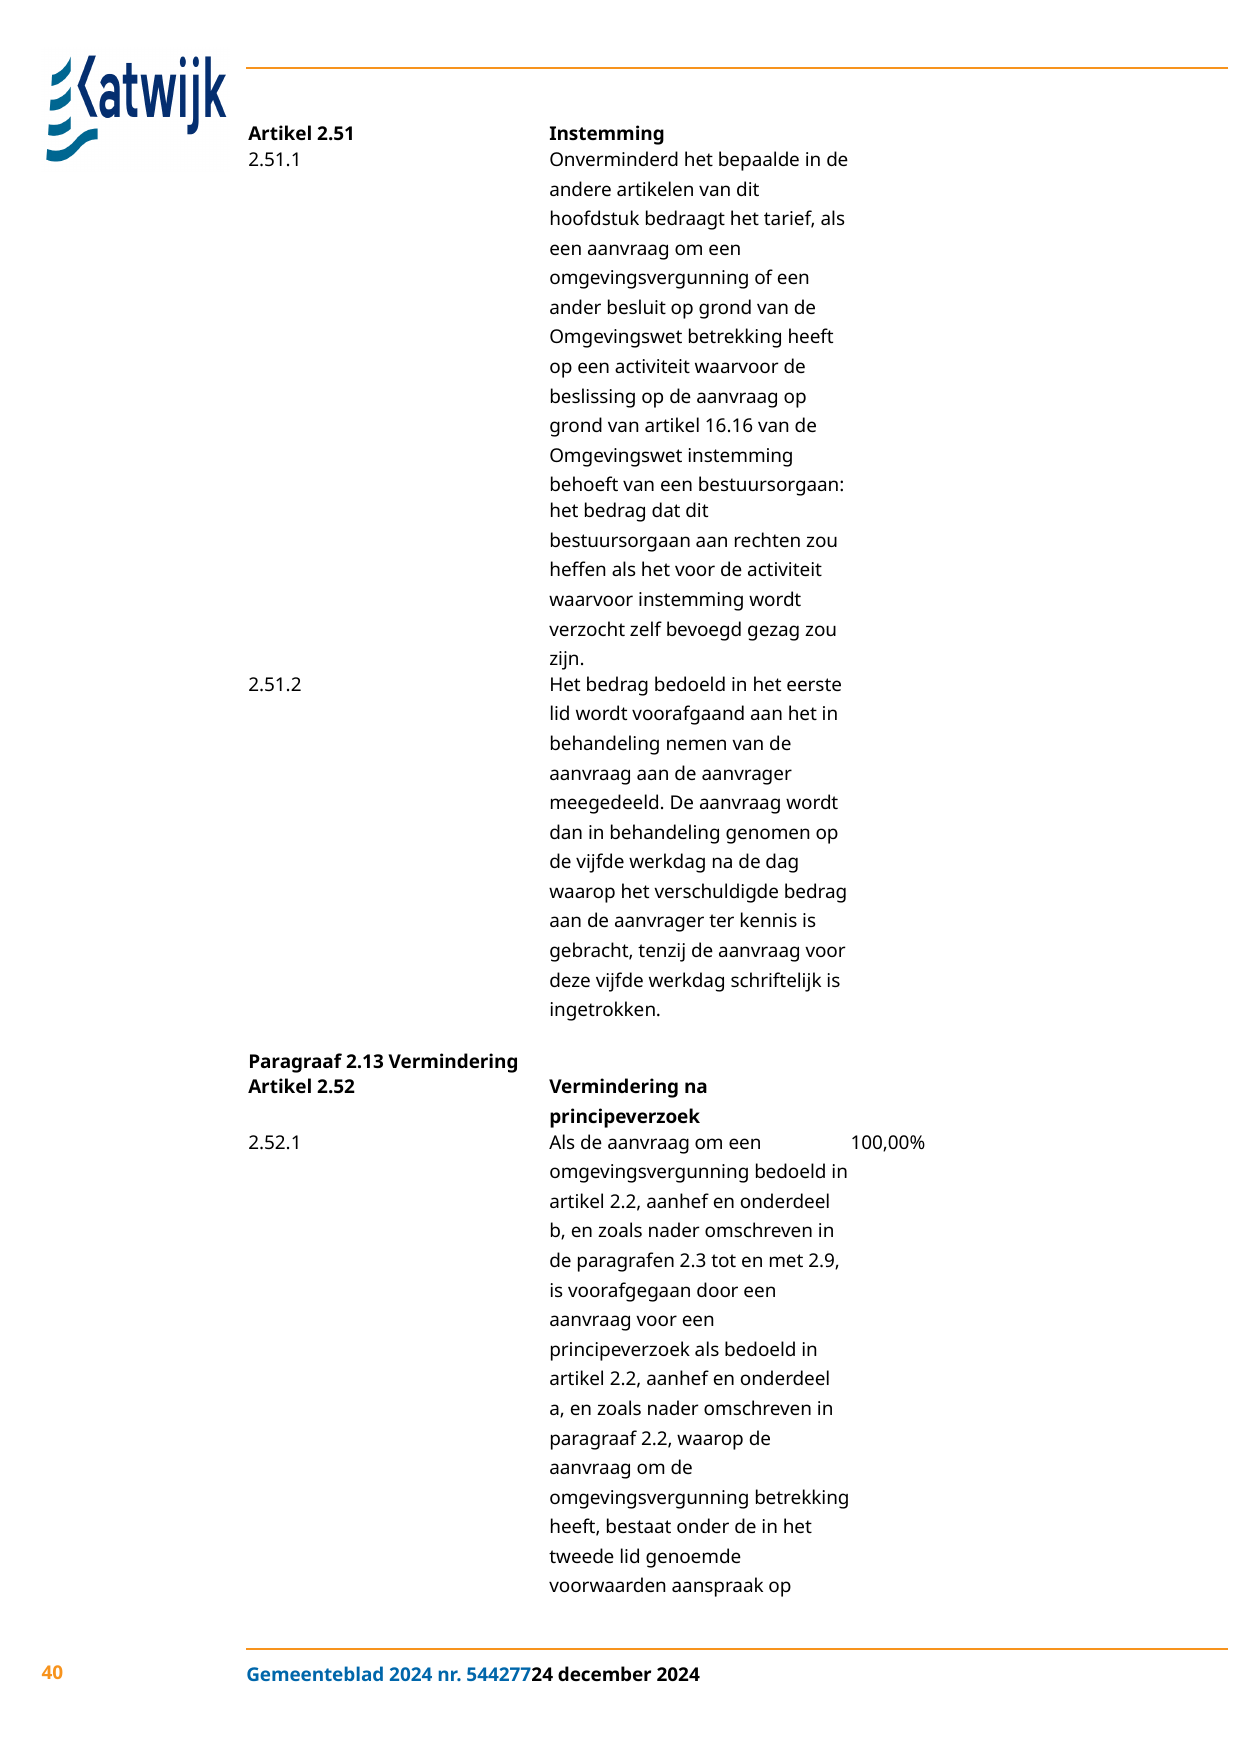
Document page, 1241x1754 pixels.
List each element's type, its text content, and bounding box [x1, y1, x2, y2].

table_cell Instemming [549, 121, 850, 146]
table_cell 2.51.1 [248, 146, 549, 497]
table_cell Het bedrag bedoeld in het eerste lid wordt voorafgaand aan het in behandeling nemen van de aanvraag aan de aanvrager meegedeeld. De aanvraag wordt dan in behandeling genomen op de vijfde werkdag na de dag waarop het verschuldigde bedrag aan de aanvrager ter kennis is gebracht, tenzij de aanvraag voor deze vijfde werkdag schriftelijk is ingetrokken. [549, 671, 850, 1022]
table_cell [850, 146, 1152, 497]
table_cell [850, 498, 1152, 671]
picture [41, 47, 231, 172]
table_cell het bedrag dat dit bestuursorgaan aan rechten zou heffen als het voor de activiteit waarvoor instemming wordt verzocht zelf bevoegd gezag zou zijn. [549, 498, 850, 671]
table_cell [850, 95, 1152, 121]
table_cell [248, 1022, 850, 1048]
table_cell Artikel 2.51 [248, 121, 549, 146]
table_cell 100,00% [850, 1129, 1152, 1598]
table_cell [248, 95, 850, 121]
table_cell 2.52.1 [248, 1129, 549, 1598]
table_cell [850, 1022, 1152, 1048]
table_cell [850, 1074, 1152, 1129]
table_cell Onverminderd het bepaalde in de andere artikelen van dit hoofdstuk bedraagt het tarief, als een aanvraag om een omgevingsvergunning of een ander besluit op grond van de Omgevingswet betrekking heeft op een activiteit waarvoor de beslissing op de aanvraag op grond van artikel 16.16 van de Omgevingswet instemming behoeft van een bestuursorgaan: [549, 146, 850, 497]
table_cell Als de aanvraag om een omgevingsvergunning bedoeld in artikel 2.2, aanhef en onderdeel b, en zoals nader omschreven in de paragrafen 2.3 tot en met 2.9, is voorafgegaan door een aanvraag voor een principeverzoek als bedoeld in artikel 2.2, aanhef en onderdeel a, en zoals nader omschreven in paragraaf 2.2, waarop de aanvraag om de omgevingsvergunning betrekking heeft, bestaat onder de in het tweede lid genoemde voorwaarden aanspraak op [549, 1129, 850, 1598]
table_cell [850, 671, 1152, 1022]
table_cell Artikel 2.52 [248, 1074, 549, 1129]
table_cell 2.51.2 [248, 671, 549, 1022]
table_cell [850, 121, 1152, 146]
table_cell Vermindering na principeverzoek [549, 1074, 850, 1129]
table_cell [850, 1048, 1152, 1074]
table_cell Paragraaf 2.13 Vermindering [248, 1048, 850, 1074]
table_cell [248, 498, 549, 671]
